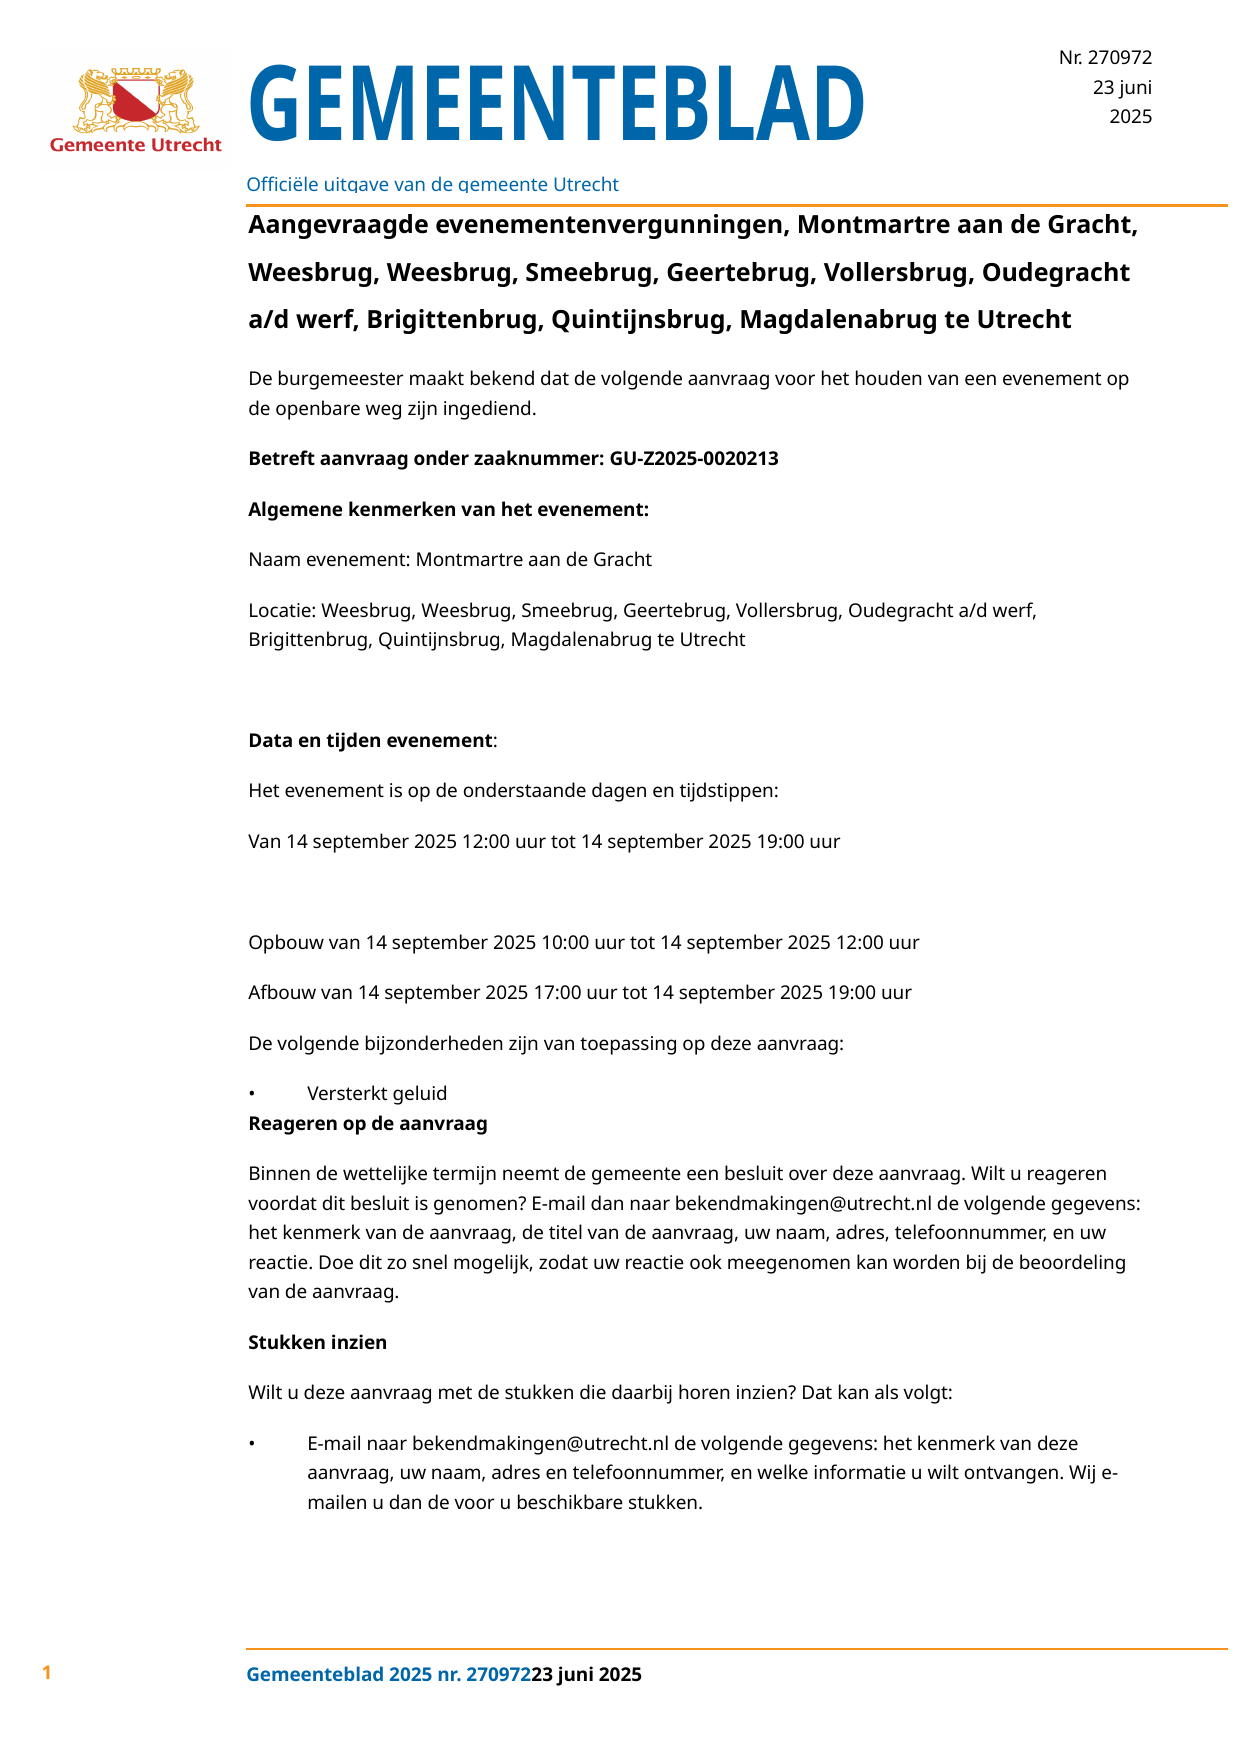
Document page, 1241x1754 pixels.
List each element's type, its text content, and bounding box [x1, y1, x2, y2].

text Van 14 september 2025 12:00 uur tot 14 september 2025 19:00 uur [248, 828, 1152, 854]
text De burgemeester maakt bekend dat de volgende aanvraag voor het houden van een evenement op de openbare weg zijn ingediend. [248, 366, 1152, 421]
list E-mail naar bekendmakingen@utrecht.nl de volgende gegevens: het kenmerk van deze aanvraag, uw naam, adres en telefoonnummer, en welke informatie u wilt ontvangen. Wij e-mailen u dan de voor u beschikbare stukken. [248, 1430, 1152, 1514]
text Algemene kenmerken van het evenement: [248, 496, 1152, 522]
text Aangevraagde evenementenvergunningen, Montmartre aan de Gracht, Weesbrug, Weesbrug, Smeebrug, Geertebrug, Vollersbrug, Oudegracht a/d werf, Brigittenbrug, Quintijnsbrug, Magdalenabrug te Utrecht [248, 207, 1152, 336]
text Opbouw van 14 september 2025 10:00 uur tot 14 september 2025 12:00 uur [248, 929, 1152, 954]
text Betreft aanvraag onder zaaknummer: GU-Z2025-0020213 [248, 446, 1152, 471]
text Reageren op de aanvraag [248, 1110, 1152, 1135]
picture [41, 47, 231, 172]
text Naam evenement: Montmartre aan de Gracht [248, 546, 1152, 572]
text Wilt u deze aanvraag met de stukken die daarbij horen inzien? Dat kan als volgt: [248, 1379, 1152, 1405]
text Locatie: Weesbrug, Weesbrug, Smeebrug, Geertebrug, Vollersbrug, Oudegracht a/d werf, Brigittenbrug, Quintijnsbrug, Magdalenabrug te Utrecht [248, 597, 1152, 652]
text Stukken inzien [248, 1329, 1152, 1354]
text Afbouw van 14 september 2025 17:00 uur tot 14 september 2025 19:00 uur [248, 979, 1152, 1005]
text De volgende bijzonderheden zijn van toepassing op deze aanvraag: [248, 1030, 1152, 1055]
text Binnen de wettelijke termijn neemt de gemeente een besluit over deze aanvraag. Wilt u reageren voordat dit besluit is genomen? E-mail dan naar bekendmakingen@utrecht.nl de volgende gegevens: het kenmerk van de aanvraag, de titel van de aanvraag, uw naam, adres, telefoonnummer, en uw reactie. Doe dit zo snel mogelijk, zodat uw reactie ook meegenomen kan worden bij de beoordeling van de aanvraag. [248, 1160, 1152, 1304]
text Het evenement is op de onderstaande dagen en tijdstippen: [248, 778, 1152, 803]
text Data en tijden evenement: [248, 727, 1152, 753]
list Versterkt geluid [248, 1080, 1152, 1106]
